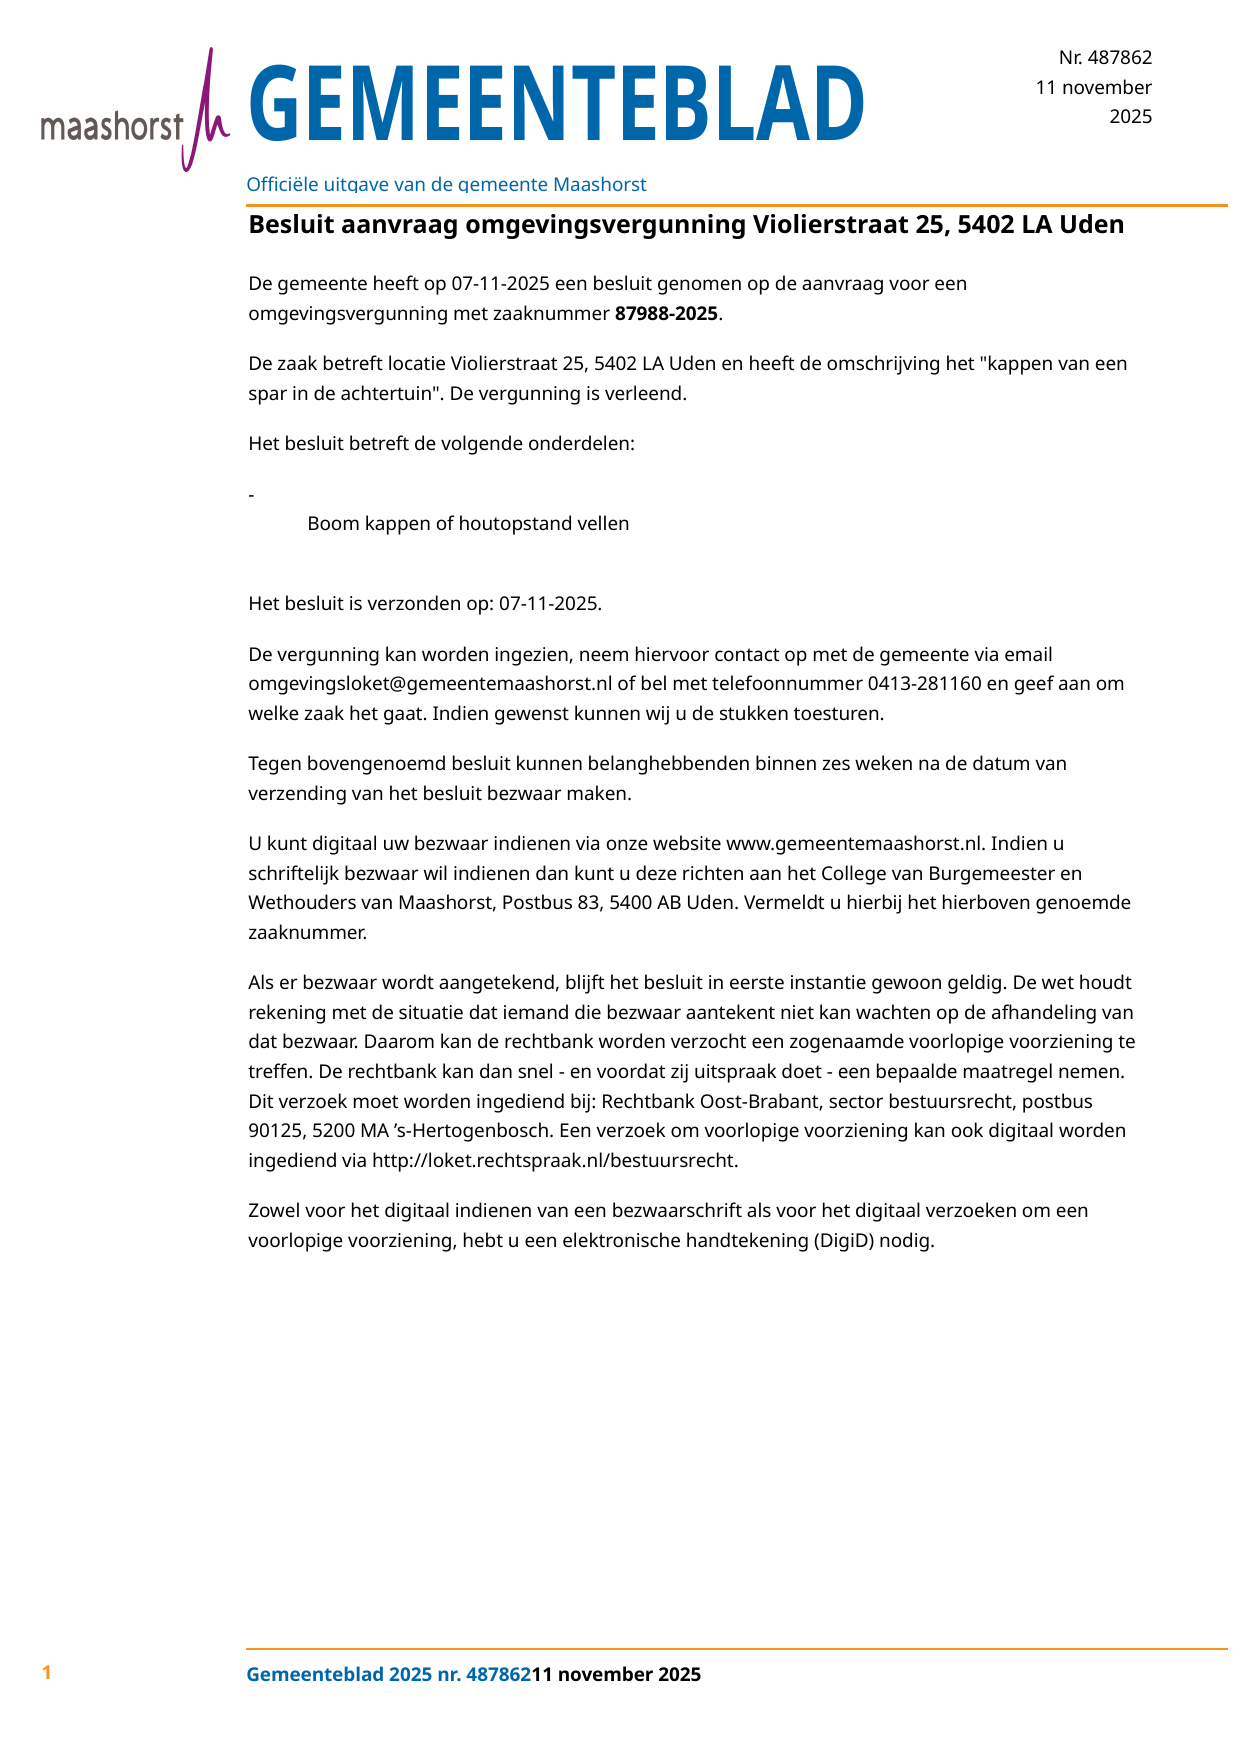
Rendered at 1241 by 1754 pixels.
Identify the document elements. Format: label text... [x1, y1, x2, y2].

picture [41, 47, 231, 172]
text U kunt digitaal uw bezwaar indienen via onze website www.gemeentemaashorst.nl. Indien u schriftelijk bezwaar wil indienen dan kunt u deze richten aan het College van Burgemeester en Wethouders van Maashorst, Postbus 83, 5400 AB Uden. Vermeldt u hierbij het hierboven genoemde zaaknummer. [248, 830, 1152, 945]
text Als er bezwaar wordt aangetekend, blijft het besluit in eerste instantie gewoon geldig. De wet houdt rekening met de situatie dat iemand die bezwaar aantekent niet kan wachten op de afhandeling van dat bezwaar. Daarom kan de rechtbank worden verzocht een zogenaamde voorlopige voorziening te treffen. De rechtbank kan dan snel - en voordat zij uitspraak doet - een bepaalde maatregel nemen. Dit verzoek moet worden ingediend bij: Rechtbank Oost-Brabant, sector bestuursrecht, postbus 90125, 5200 MA ’s-Hertogenbosch. Een verzoek om voorlopige voorziening kan ook digitaal worden ingediend via http://loket.rechtspraak.nl/bestuursrecht. [248, 969, 1152, 1173]
text Het besluit is verzonden op: 07-11-2025. [248, 590, 1152, 616]
text Zowel voor het digitaal indienen van een bezwaarschrift als voor het digitaal verzoeken om een voorlopige voorziening, hebt u een elektronische handtekening (DigiD) nodig. [248, 1197, 1152, 1253]
text De zaak betreft locatie Violierstraat 25, 5402 LA Uden en heeft de omschrijving het "kappen van een spar in de achtertuin". De vergunning is verleend. [248, 350, 1152, 406]
list Boom kappen of houtopstand vellen [248, 510, 1152, 536]
text De vergunning kan worden ingezien, neem hiervoor contact op met de gemeente via email omgevingsloket@gemeentemaashorst.nl of bel met telefoonnummer 0413-281160 en geef aan om welke zaak het gaat. Indien gewenst kunnen wij u de stukken toesturen. [248, 641, 1152, 726]
text De gemeente heeft op 07-11-2025 een besluit genomen op de aanvraag voor een omgevingsvergunning met zaaknummer 87988-2025. [248, 270, 1152, 326]
text Besluit aanvraag omgevingsvergunning Violierstraat 25, 5402 LA Uden [248, 207, 1152, 241]
text Tegen bovengenoemd besluit kunnen belanghebbenden binnen zes weken na de datum van verzending van het besluit bezwaar maken. [248, 750, 1152, 806]
text Het besluit betreft de volgende onderdelen: [248, 430, 1152, 456]
